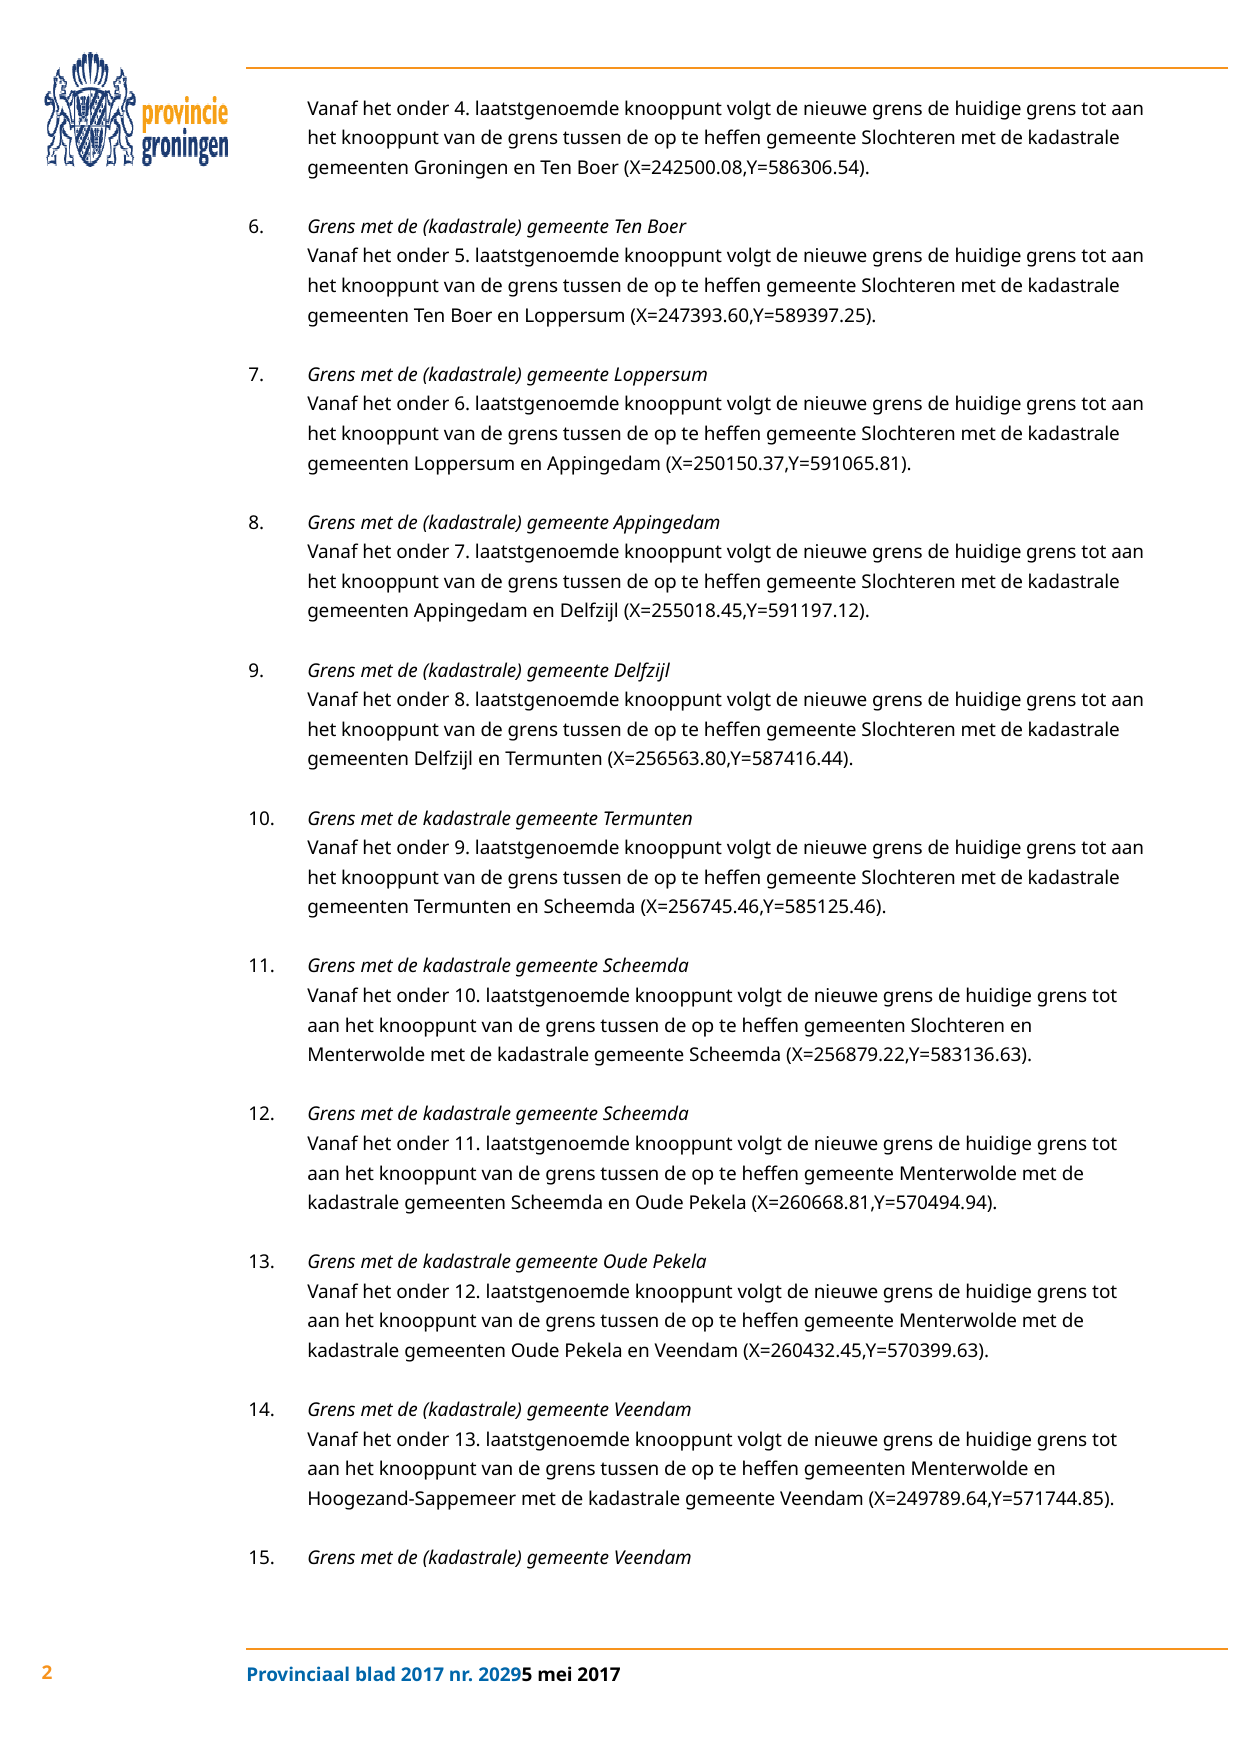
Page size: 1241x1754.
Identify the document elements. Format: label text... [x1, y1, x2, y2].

list Grens met de (kadastrale) gemeente Veendam [248, 1544, 1152, 1570]
list Vanaf het onder 13. laatstgenoemde knooppunt volgt de nieuwe grens de huidige grens tot aan het knooppunt van de grens tussen de op te heffen gemeenten Menterwolde en Hoogezand-Sappemeer met de kadastrale gemeente Veendam (X=249789.64,Y=571744.85). [248, 1426, 1152, 1511]
list Grens met de kadastrale gemeente Scheemda [248, 1101, 1152, 1126]
list Vanaf het onder 6. laatstgenoemde knooppunt volgt de nieuwe grens de huidige grens tot aan het knooppunt van de grens tussen de op te heffen gemeente Slochteren met de kadastrale gemeenten Loppersum en Appingedam (X=250150.37,Y=591065.81). [248, 391, 1152, 476]
list Vanaf het onder 11. laatstgenoemde knooppunt volgt de nieuwe grens de huidige grens tot aan het knooppunt van de grens tussen de op te heffen gemeente Menterwolde met de kadastrale gemeenten Scheemda en Oude Pekela (X=260668.81,Y=570494.94). [248, 1130, 1152, 1215]
list Grens met de (kadastrale) gemeente Ten Boer [248, 213, 1152, 239]
list Grens met de (kadastrale) gemeente Appingedam [248, 509, 1152, 535]
list Vanaf het onder 5. laatstgenoemde knooppunt volgt de nieuwe grens de huidige grens tot aan het knooppunt van de grens tussen de op te heffen gemeente Slochteren met de kadastrale gemeenten Ten Boer en Loppersum (X=247393.60,Y=589397.25). [248, 243, 1152, 328]
list Grens met de kadastrale gemeente Oude Pekela [248, 1248, 1152, 1274]
list Grens met de (kadastrale) gemeente Loppersum [248, 361, 1152, 387]
list Vanaf het onder 8. laatstgenoemde knooppunt volgt de nieuwe grens de huidige grens tot aan het knooppunt van de grens tussen de op te heffen gemeente Slochteren met de kadastrale gemeenten Delfzijl en Termunten (X=256563.80,Y=587416.44). [248, 686, 1152, 771]
picture [41, 47, 231, 172]
list Grens met de (kadastrale) gemeente Veendam [248, 1396, 1152, 1422]
list Grens met de kadastrale gemeente Termunten [248, 805, 1152, 831]
list Vanaf het onder 4. laatstgenoemde knooppunt volgt de nieuwe grens de huidige grens tot aan het knooppunt van de grens tussen de op te heffen gemeente Slochteren met de kadastrale gemeenten Groningen en Ten Boer (X=242500.08,Y=586306.54). [248, 95, 1152, 180]
list Vanaf het onder 9. laatstgenoemde knooppunt volgt de nieuwe grens de huidige grens tot aan het knooppunt van de grens tussen de op te heffen gemeente Slochteren met de kadastrale gemeenten Termunten en Scheemda (X=256745.46,Y=585125.46). [248, 834, 1152, 919]
list Vanaf het onder 7. laatstgenoemde knooppunt volgt de nieuwe grens de huidige grens tot aan het knooppunt van de grens tussen de op te heffen gemeente Slochteren met de kadastrale gemeenten Appingedam en Delfzijl (X=255018.45,Y=591197.12). [248, 538, 1152, 623]
list Grens met de kadastrale gemeente Scheemda [248, 953, 1152, 978]
list Vanaf het onder 12. laatstgenoemde knooppunt volgt de nieuwe grens de huidige grens tot aan het knooppunt van de grens tussen de op te heffen gemeente Menterwolde met de kadastrale gemeenten Oude Pekela en Veendam (X=260432.45,Y=570399.63). [248, 1278, 1152, 1363]
list Grens met de (kadastrale) gemeente Delfzijl [248, 657, 1152, 683]
list Vanaf het onder 10. laatstgenoemde knooppunt volgt de nieuwe grens de huidige grens tot aan het knooppunt van de grens tussen de op te heffen gemeenten Slochteren en Menterwolde met de kadastrale gemeente Scheemda (X=256879.22,Y=583136.63). [248, 982, 1152, 1067]
